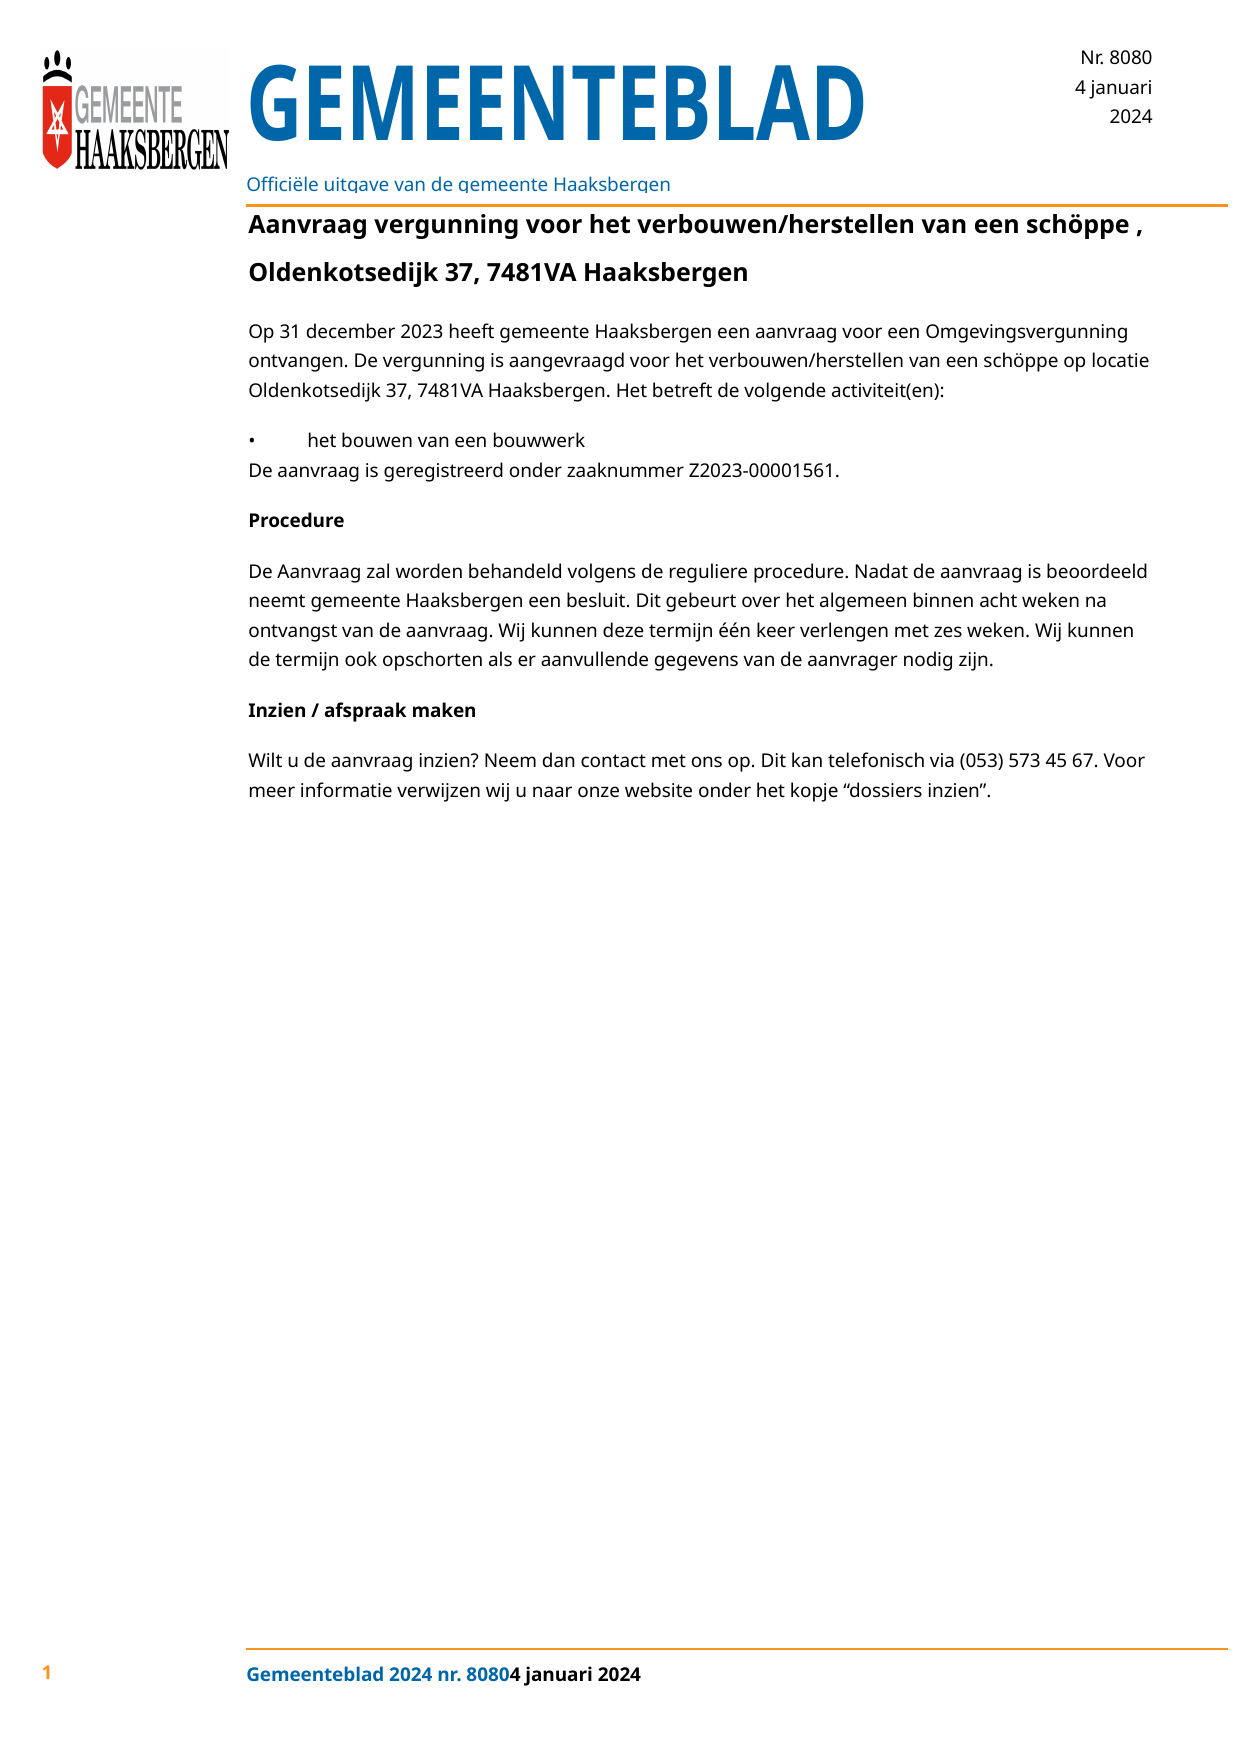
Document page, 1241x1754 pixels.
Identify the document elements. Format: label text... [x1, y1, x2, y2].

text Op 31 december 2023 heeft gemeente Haaksbergen een aanvraag voor een Omgevingsvergunning ontvangen. De vergunning is aangevraagd voor het verbouwen/herstellen van een schöppe op locatie Oldenkotsedijk 37, 7481VA Haaksbergen. Het betreft de volgende activiteit(en): [248, 318, 1152, 403]
text Procedure [248, 507, 1152, 533]
text De aanvraag is geregistreerd onder zaaknummer Z2023-00001561. [248, 457, 1152, 483]
text Inzien / afspraak maken [248, 697, 1152, 723]
text Aanvraag vergunning voor het verbouwen/herstellen van een schöppe , Oldenkotsedijk 37, 7481VA Haaksbergen [248, 207, 1152, 288]
picture [41, 47, 231, 172]
text Wilt u de aanvraag inzien? Neem dan contact met ons op. Dit kan telefonisch via (053) 573 45 67. Voor meer informatie verwijzen wij u naar onze website onder het kopje “dossiers inzien”. [248, 747, 1152, 803]
list het bouwen van een bouwwerk [248, 427, 1152, 453]
text De Aanvraag zal worden behandeld volgens de reguliere procedure. Nadat de aanvraag is beoordeeld neemt gemeente Haaksbergen een besluit. Dit gebeurt over het algemeen binnen acht weken na ontvangst van de aanvraag. Wij kunnen deze termijn één keer verlengen met zes weken. Wij kunnen de termijn ook opschorten als er aanvullende gegevens van de aanvrager nodig zijn. [248, 558, 1152, 672]
